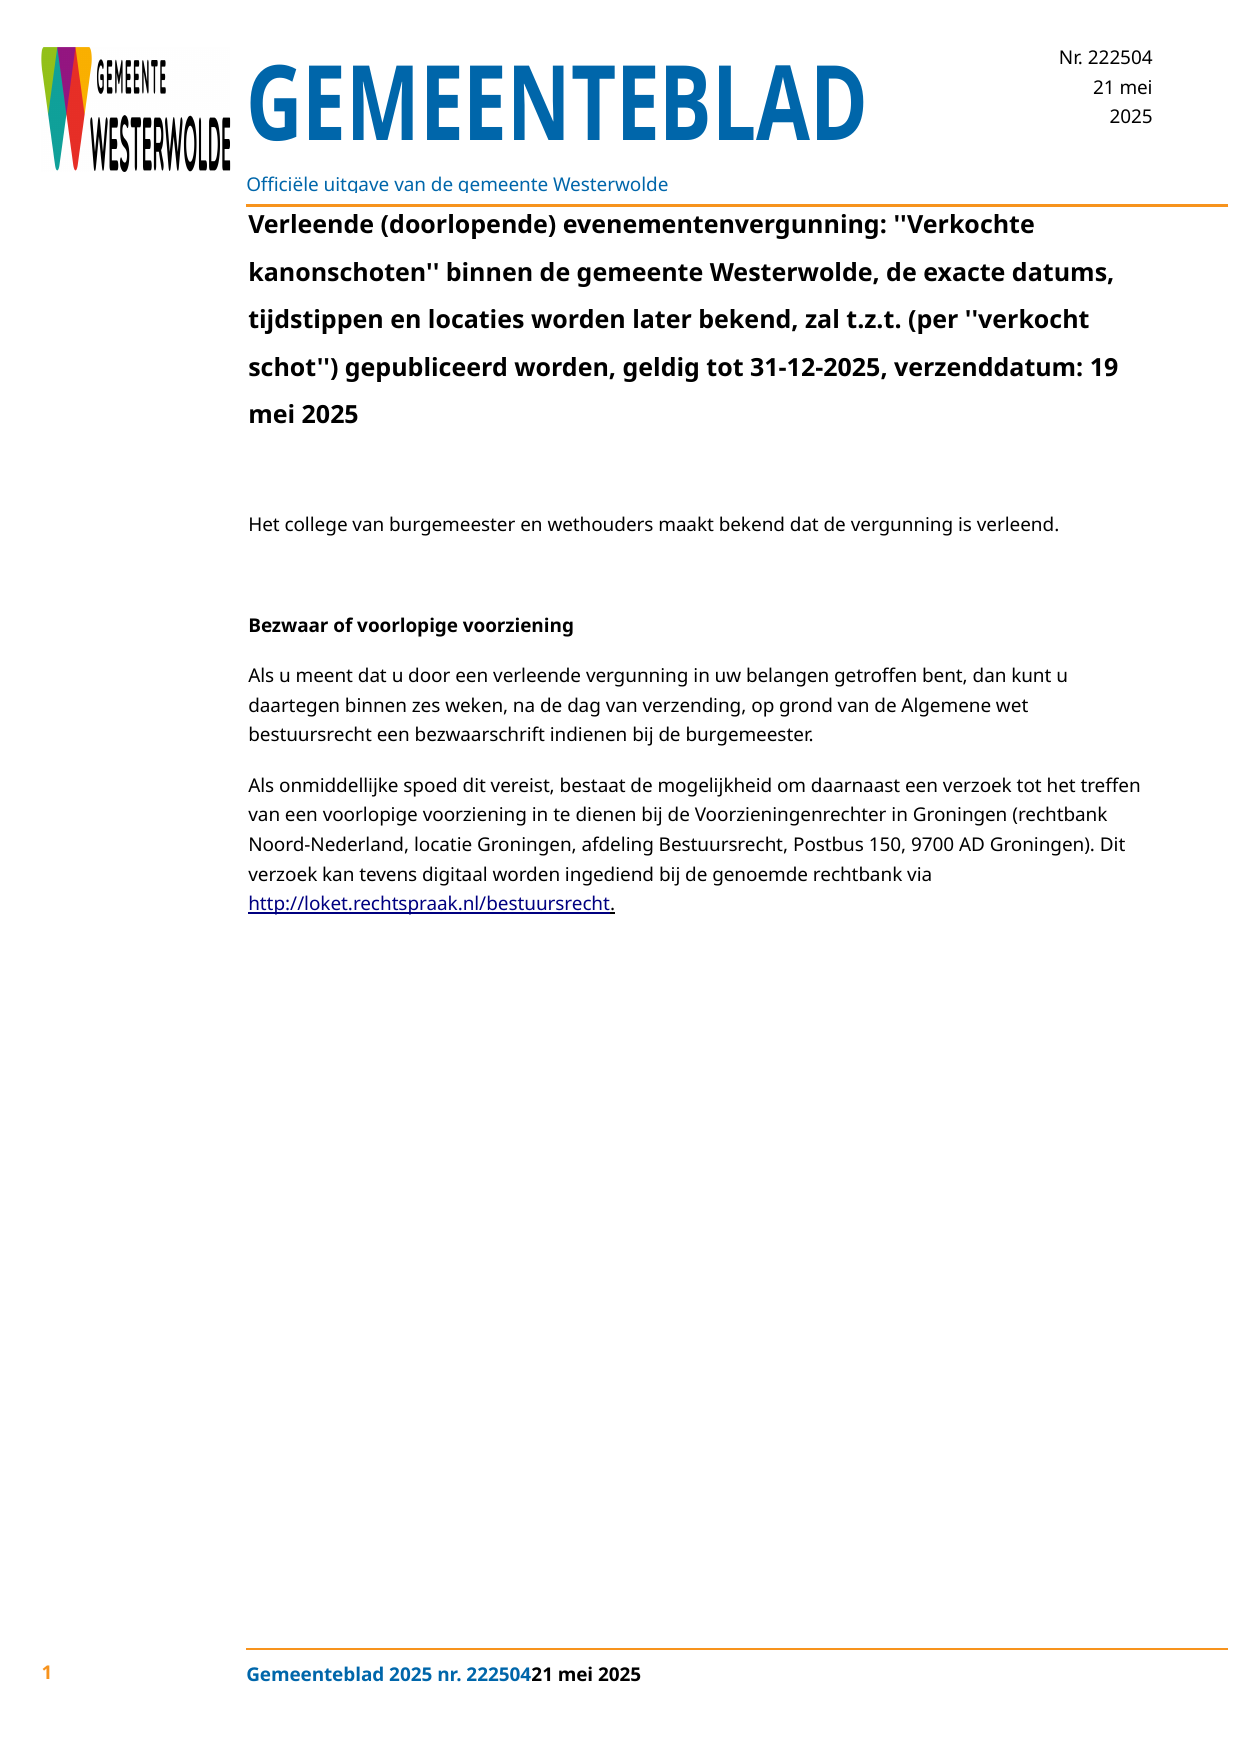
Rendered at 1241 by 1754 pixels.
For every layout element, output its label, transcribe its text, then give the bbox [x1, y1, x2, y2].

text Bezwaar of voorlopige voorziening [248, 612, 1152, 638]
text Verleende (doorlopende) evenementenvergunning: ''Verkochte kanonschoten'' binnen de gemeente Westerwolde, de exacte datums, tijdstippen en locaties worden later bekend, zal t.z.t. (per ''verkocht schot'') gepubliceerd worden, geldig tot 31-12-2025, verzenddatum: 19 mei 2025 [248, 207, 1152, 431]
text Als u meent dat u door een verleende vergunning in uw belangen getroffen bent, dan kunt u daartegen binnen zes weken, na de dag van verzending, op grond van de Algemene wet bestuursrecht een bezwaarschrift indienen bij de burgemeester. [248, 662, 1152, 747]
text Als onmiddellijke spoed dit vereist, bestaat de mogelijkheid om daarnaast een verzoek tot het treffen van een voorlopige voorziening in te dienen bij de Voorzieningenrechter in Groningen (rechtbank Noord-Nederland, locatie Groningen, afdeling Bestuursrecht, Postbus 150, 9700 AD Groningen). Dit verzoek kan tevens digitaal worden ingediend bij de genoemde rechtbank via http://loket.rechtspraak.nl/bestuursrecht. [248, 772, 1152, 916]
picture [41, 47, 231, 172]
text Het college van burgemeester en wethouders maakt bekend dat de vergunning is verleend. [248, 511, 1152, 537]
